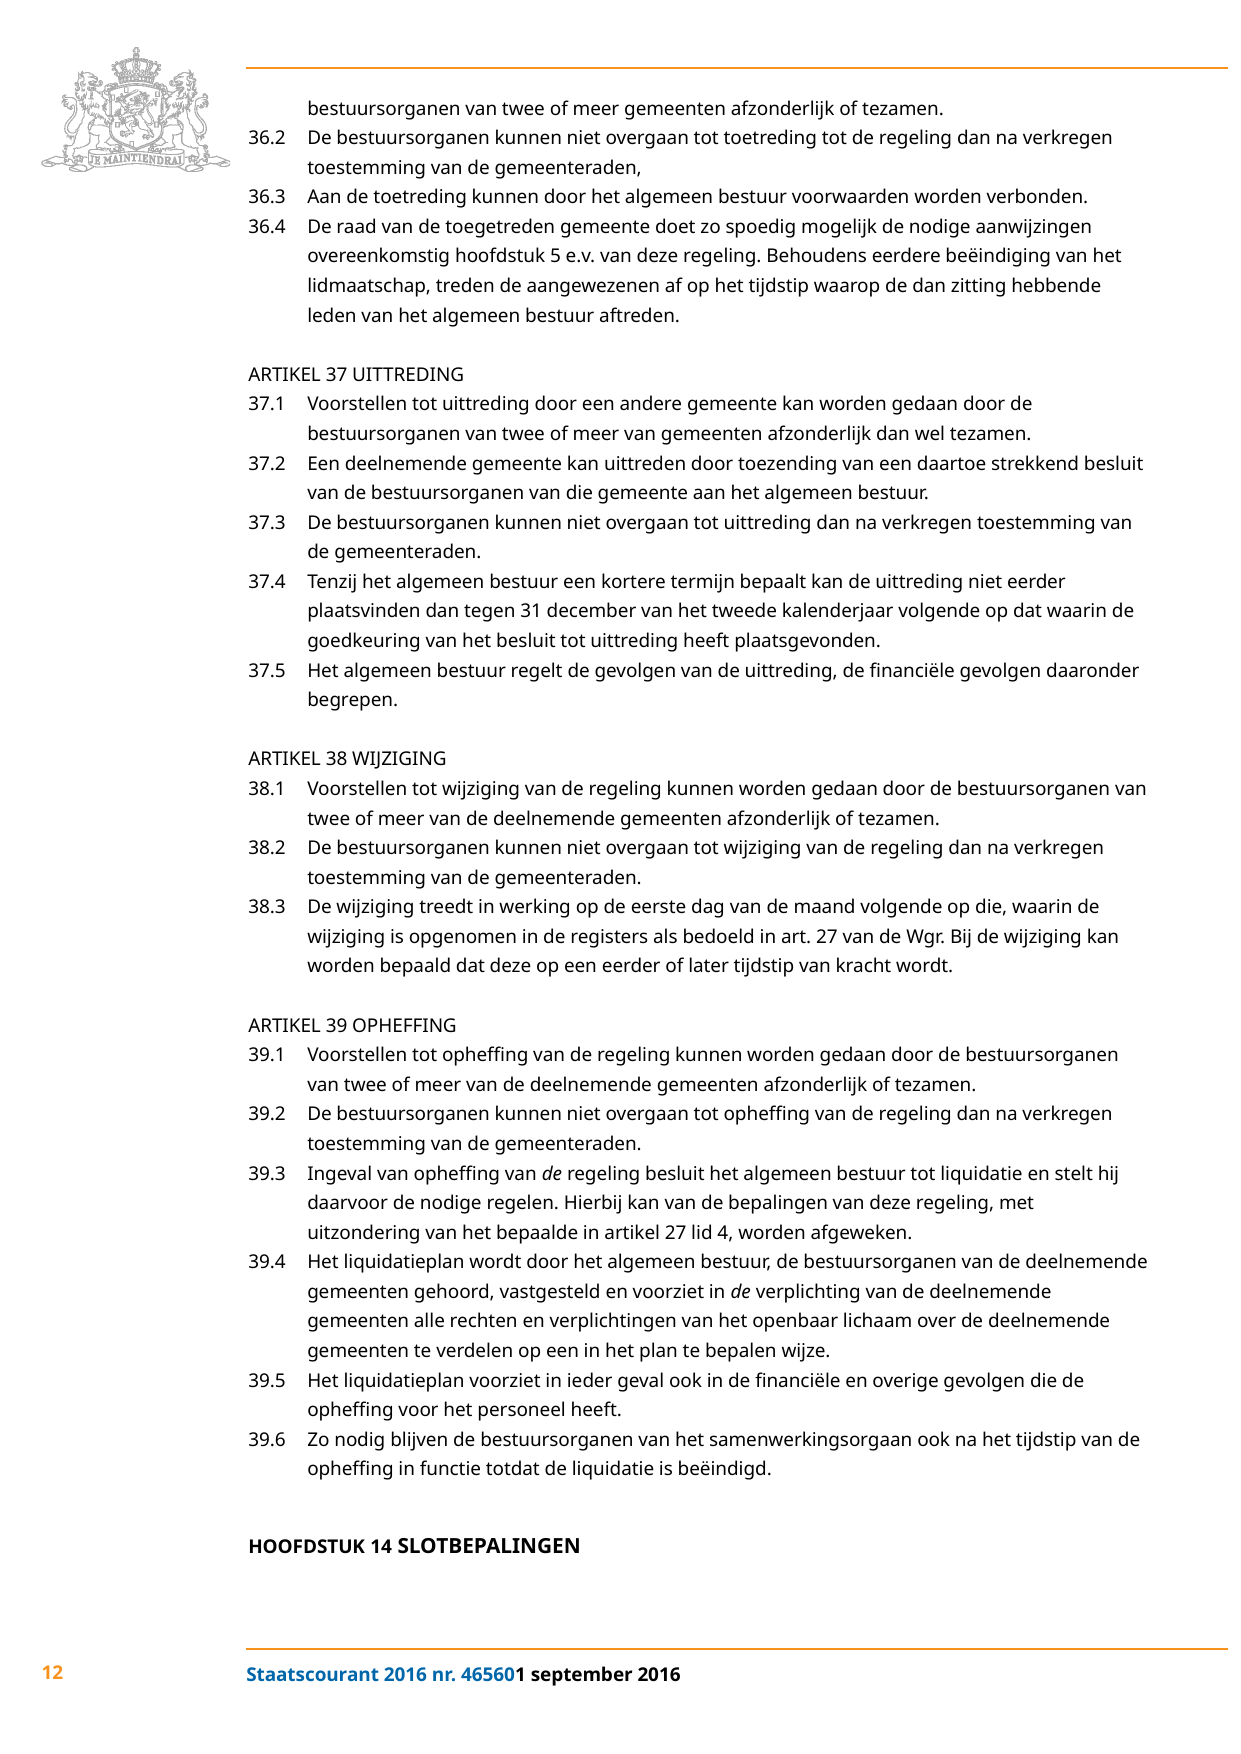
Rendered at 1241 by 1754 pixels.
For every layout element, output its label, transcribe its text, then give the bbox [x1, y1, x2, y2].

list Tenzij het algemeen bestuur een kortere termijn bepaalt kan de uittreding niet eerder plaatsvinden dan tegen 31 december van het tweede kalenderjaar volgende op dat waarin de goedkeuring van het besluit tot uittreding heeft plaatsgevonden. [248, 568, 1152, 653]
list De bestuursorganen kunnen niet overgaan tot wijziging van de regeling dan na verkregen toestemming van de gemeenteraden. [248, 834, 1152, 890]
list Aan de toetreding kunnen door het algemeen bestuur voorwaarden worden verbonden. [248, 183, 1152, 209]
list Zo nodig blijven de bestuursorganen van het samenwerkingsorgaan ook na het tijdstip van de opheffing in functie totdat de liquidatie is beëindigd. [248, 1426, 1152, 1481]
list Voorstellen tot uittreding door een andere gemeente kan worden gedaan door de bestuursorganen van twee of meer van gemeenten afzonderlijk dan wel tezamen. [248, 391, 1152, 446]
list Voorstellen tot wijziging van de regeling kunnen worden gedaan door de bestuursorganen van twee of meer van de deelnemende gemeenten afzonderlijk of tezamen. [248, 775, 1152, 831]
picture [41, 47, 231, 172]
list Voorstellen tot opheffing van de regeling kunnen worden gedaan door de bestuursorganen van twee of meer van de deelnemende gemeenten afzonderlijk of tezamen. [248, 1041, 1152, 1097]
list De bestuursorganen kunnen niet overgaan tot toetreding tot de regeling dan na verkregen toestemming van de gemeenteraden, [248, 124, 1152, 180]
text ARTIKEL 38 WIJZIGING [248, 746, 1152, 771]
text ARTIKEL 39 OPHEFFING [248, 1012, 1152, 1038]
list bestuursorganen van twee of meer gemeenten afzonderlijk of tezamen. [248, 95, 1152, 121]
list Een deelnemende gemeente kan uittreden door toezending van een daartoe strekkend besluit van de bestuursorganen van die gemeente aan het algemeen bestuur. [248, 450, 1152, 505]
list Het liquidatieplan voorziet in ieder geval ook in de financiële en overige gevolgen die de opheffing voor het personeel heeft. [248, 1367, 1152, 1422]
list De bestuursorganen kunnen niet overgaan tot uittreding dan na verkregen toestemming van de gemeenteraden. [248, 509, 1152, 564]
text ARTIKEL 37 UITTREDING [248, 361, 1152, 387]
list De raad van de toegetreden gemeente doet zo spoedig mogelijk de nodige aanwijzingen overeenkomstig hoofdstuk 5 e.v. van deze regeling. Behoudens eerdere beëindiging van het lidmaatschap, treden de aangewezenen af op het tijdstip waarop de dan zitting hebbende leden van het algemeen bestuur aftreden. [248, 213, 1152, 328]
list Ingeval van opheffing van de regeling besluit het algemeen bestuur tot liquidatie en stelt hij daarvoor de nodige regelen. Hierbij kan van de bepalingen van deze regeling, met uitzondering van het bepaalde in artikel 27 lid 4, worden afgeweken. [248, 1160, 1152, 1245]
list De wijziging treedt in werking op de eerste dag van de maand volgende op die, waarin de wijziging is opgenomen in de registers als bedoeld in art. 27 van de Wgr. Bij de wijziging kan worden bepaald dat deze op een eerder of later tijdstip van kracht wordt. [248, 893, 1152, 978]
text HOOFDSTUK 14 SLOTBEPALINGEN [248, 1531, 1152, 1559]
list De bestuursorganen kunnen niet overgaan tot opheffing van de regeling dan na verkregen toestemming van de gemeenteraden. [248, 1101, 1152, 1156]
list Het algemeen bestuur regelt de gevolgen van de uittreding, de financiële gevolgen daaronder begrepen. [248, 657, 1152, 712]
list Het liquidatieplan wordt door het algemeen bestuur, de bestuursorganen van de deelnemende gemeenten gehoord, vastgesteld en voorziet in de verplichting van de deelnemende gemeenten alle rechten en verplichtingen van het openbaar lichaam over de deelnemende gemeenten te verdelen op een in het plan te bepalen wijze. [248, 1248, 1152, 1363]
